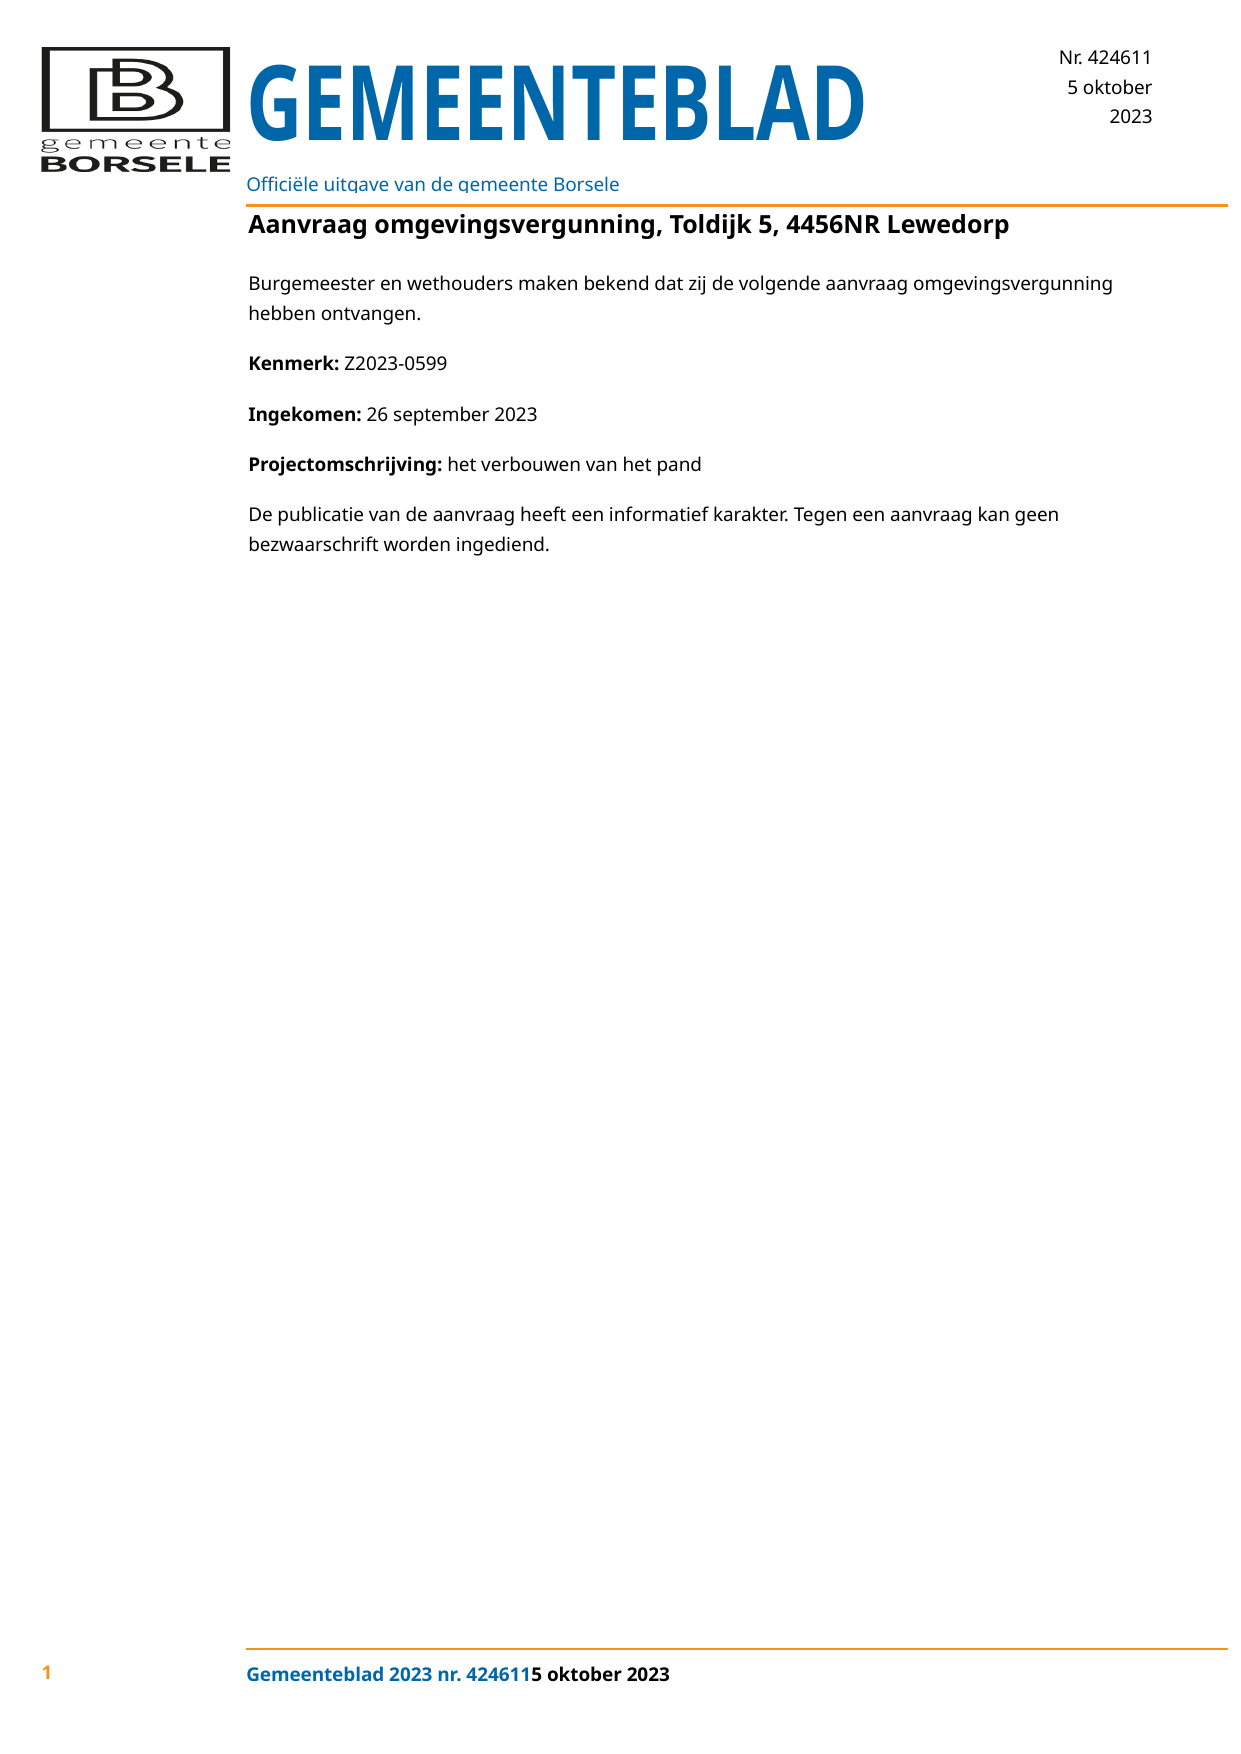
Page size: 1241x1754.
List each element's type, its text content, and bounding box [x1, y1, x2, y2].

text De publicatie van de aanvraag heeft een informatief karakter. Tegen een aanvraag kan geen bezwaarschrift worden ingediend. [248, 502, 1152, 557]
text Projectomschrijving: het verbouwen van het pand [248, 451, 1152, 477]
picture [41, 47, 231, 172]
text Kenmerk: Z2023-0599 [248, 350, 1152, 376]
text Ingekomen: 26 september 2023 [248, 401, 1152, 426]
text Burgemeester en wethouders maken bekend dat zij de volgende aanvraag omgevingsvergunning hebben ontvangen. [248, 270, 1152, 326]
text Aanvraag omgevingsvergunning, Toldijk 5, 4456NR Lewedorp [248, 207, 1152, 241]
